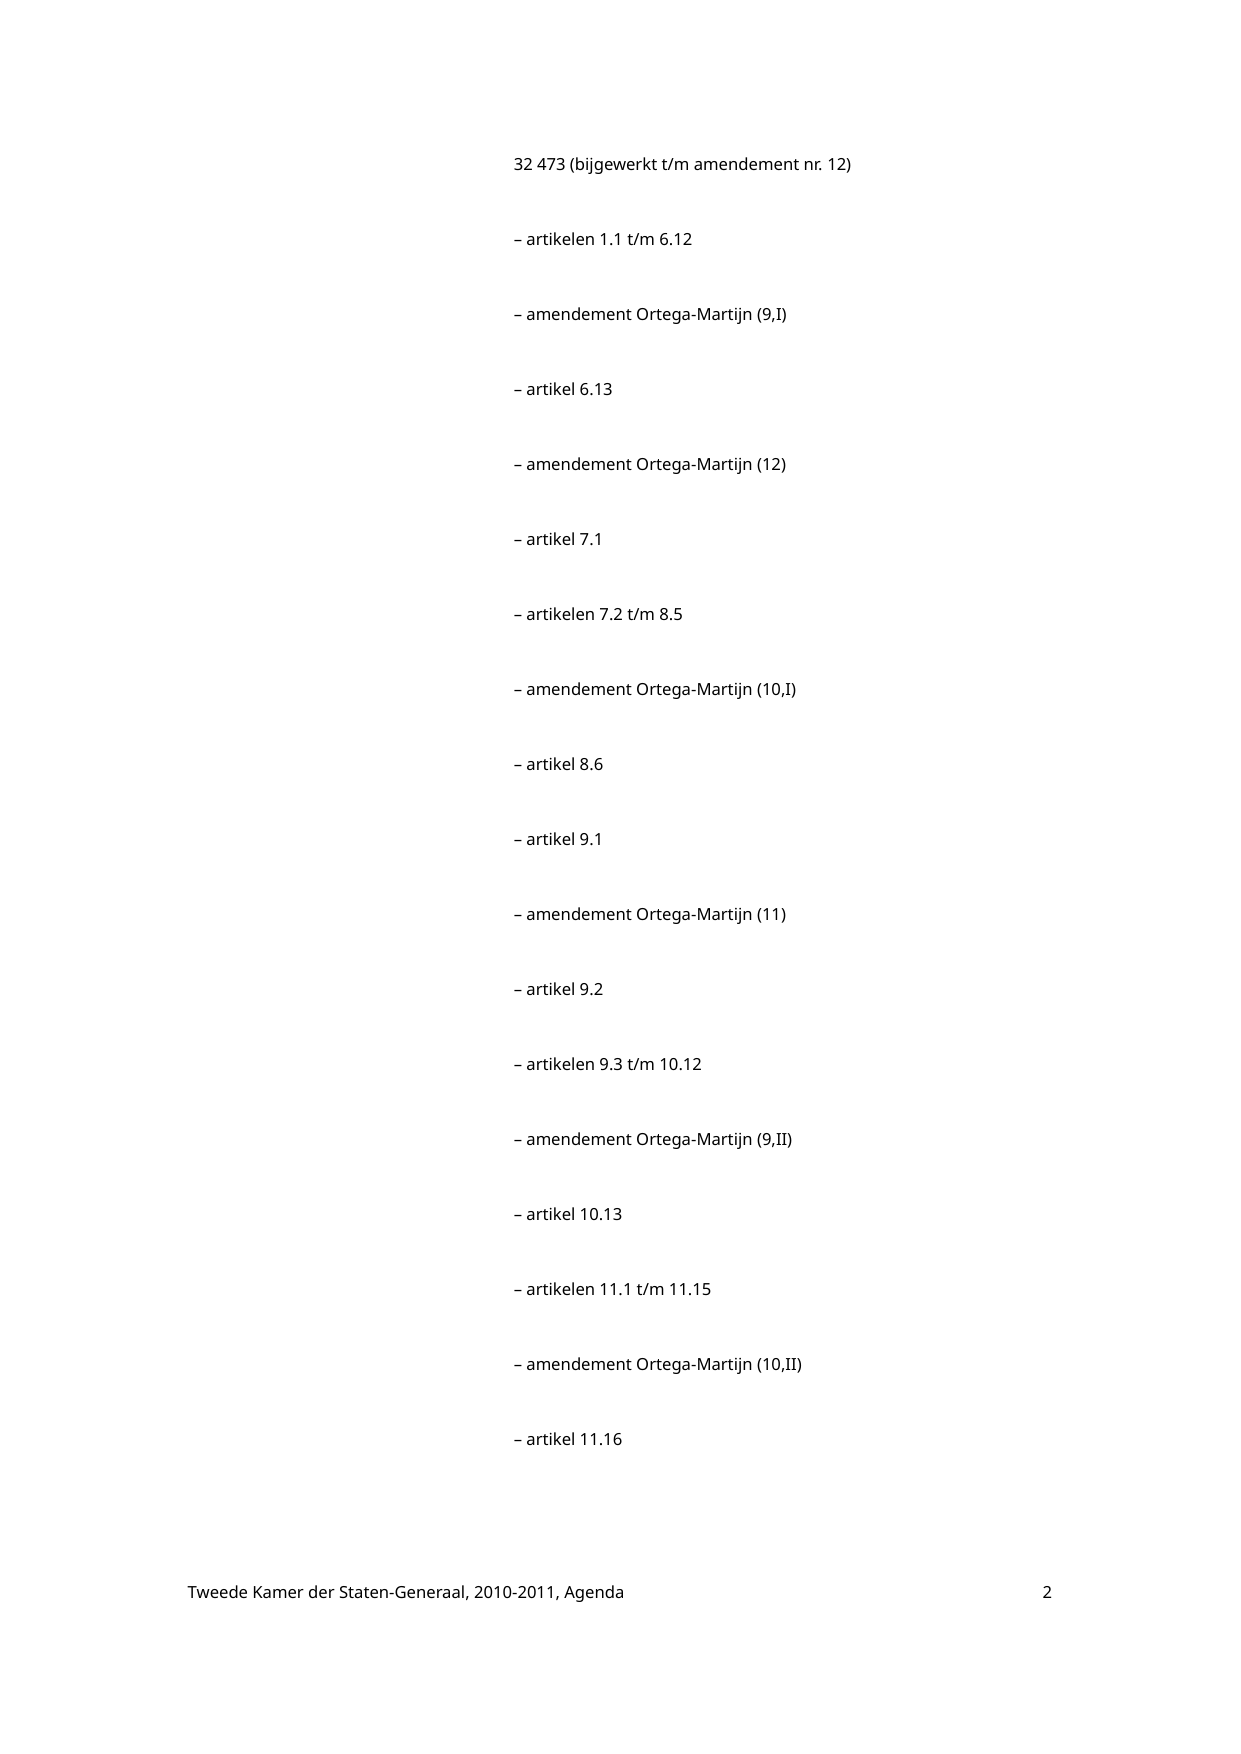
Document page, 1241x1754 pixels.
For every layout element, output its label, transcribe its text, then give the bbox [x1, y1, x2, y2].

table_cell – amendement Ortega-Martijn (9,I) [510, 300, 1053, 375]
table_cell [490, 1200, 510, 1275]
table_cell [188, 450, 490, 525]
table_cell – amendement Ortega-Martijn (9,II) [510, 1125, 1053, 1200]
table_cell [188, 1350, 490, 1425]
table_cell 32 473 (bijgewerkt t/m amendement nr. 12) [510, 150, 1053, 225]
table_cell [188, 375, 490, 450]
table_cell [490, 1425, 510, 1500]
table_cell – artikel 9.1 [510, 825, 1053, 900]
table_cell [188, 900, 490, 975]
table_cell [490, 300, 510, 375]
table_cell [490, 1350, 510, 1425]
table_cell [490, 525, 510, 600]
table_cell [188, 1275, 490, 1350]
table_cell – artikel 8.6 [510, 750, 1053, 825]
table_cell – artikelen 9.3 t/m 10.12 [510, 1050, 1053, 1125]
table_cell [188, 1125, 490, 1200]
table_cell [490, 975, 510, 1050]
table_cell [490, 600, 510, 675]
table_cell [188, 525, 490, 600]
table_cell [188, 1050, 490, 1125]
table_cell – artikel 6.13 [510, 375, 1053, 450]
table_cell [490, 750, 510, 825]
table_cell [188, 675, 490, 750]
table_cell [490, 1125, 510, 1200]
table_cell [490, 375, 510, 450]
table_cell – artikelen 7.2 t/m 8.5 [510, 600, 1053, 675]
table_cell [490, 450, 510, 525]
table_cell [188, 975, 490, 1050]
table_cell – amendement Ortega-Martijn (10,II) [510, 1350, 1053, 1425]
table_cell [490, 1050, 510, 1125]
table_cell [188, 1200, 490, 1275]
table_cell [188, 300, 490, 375]
table_cell – amendement Ortega-Martijn (10,I) [510, 675, 1053, 750]
table_cell [188, 1425, 490, 1500]
table_cell – artikel 10.13 [510, 1200, 1053, 1275]
table_cell – artikelen 11.1 t/m 11.15 [510, 1275, 1053, 1350]
table_cell – artikel 11.16 [510, 1425, 1053, 1500]
table_cell – artikelen 1.1 t/m 6.12 [510, 225, 1053, 300]
table_cell [490, 900, 510, 975]
table_cell – amendement Ortega-Martijn (11) [510, 900, 1053, 975]
table_cell [490, 825, 510, 900]
table_cell [490, 1275, 510, 1350]
table_cell [188, 750, 490, 825]
table_cell [188, 150, 490, 225]
table_cell [490, 150, 510, 225]
table_cell [490, 675, 510, 750]
table_cell – amendement Ortega-Martijn (12) [510, 450, 1053, 525]
table_cell [188, 225, 490, 300]
table_cell [490, 225, 510, 300]
table_cell – artikel 9.2 [510, 975, 1053, 1050]
table_cell [188, 600, 490, 675]
table_cell – artikel 7.1 [510, 525, 1053, 600]
table_cell [188, 825, 490, 900]
